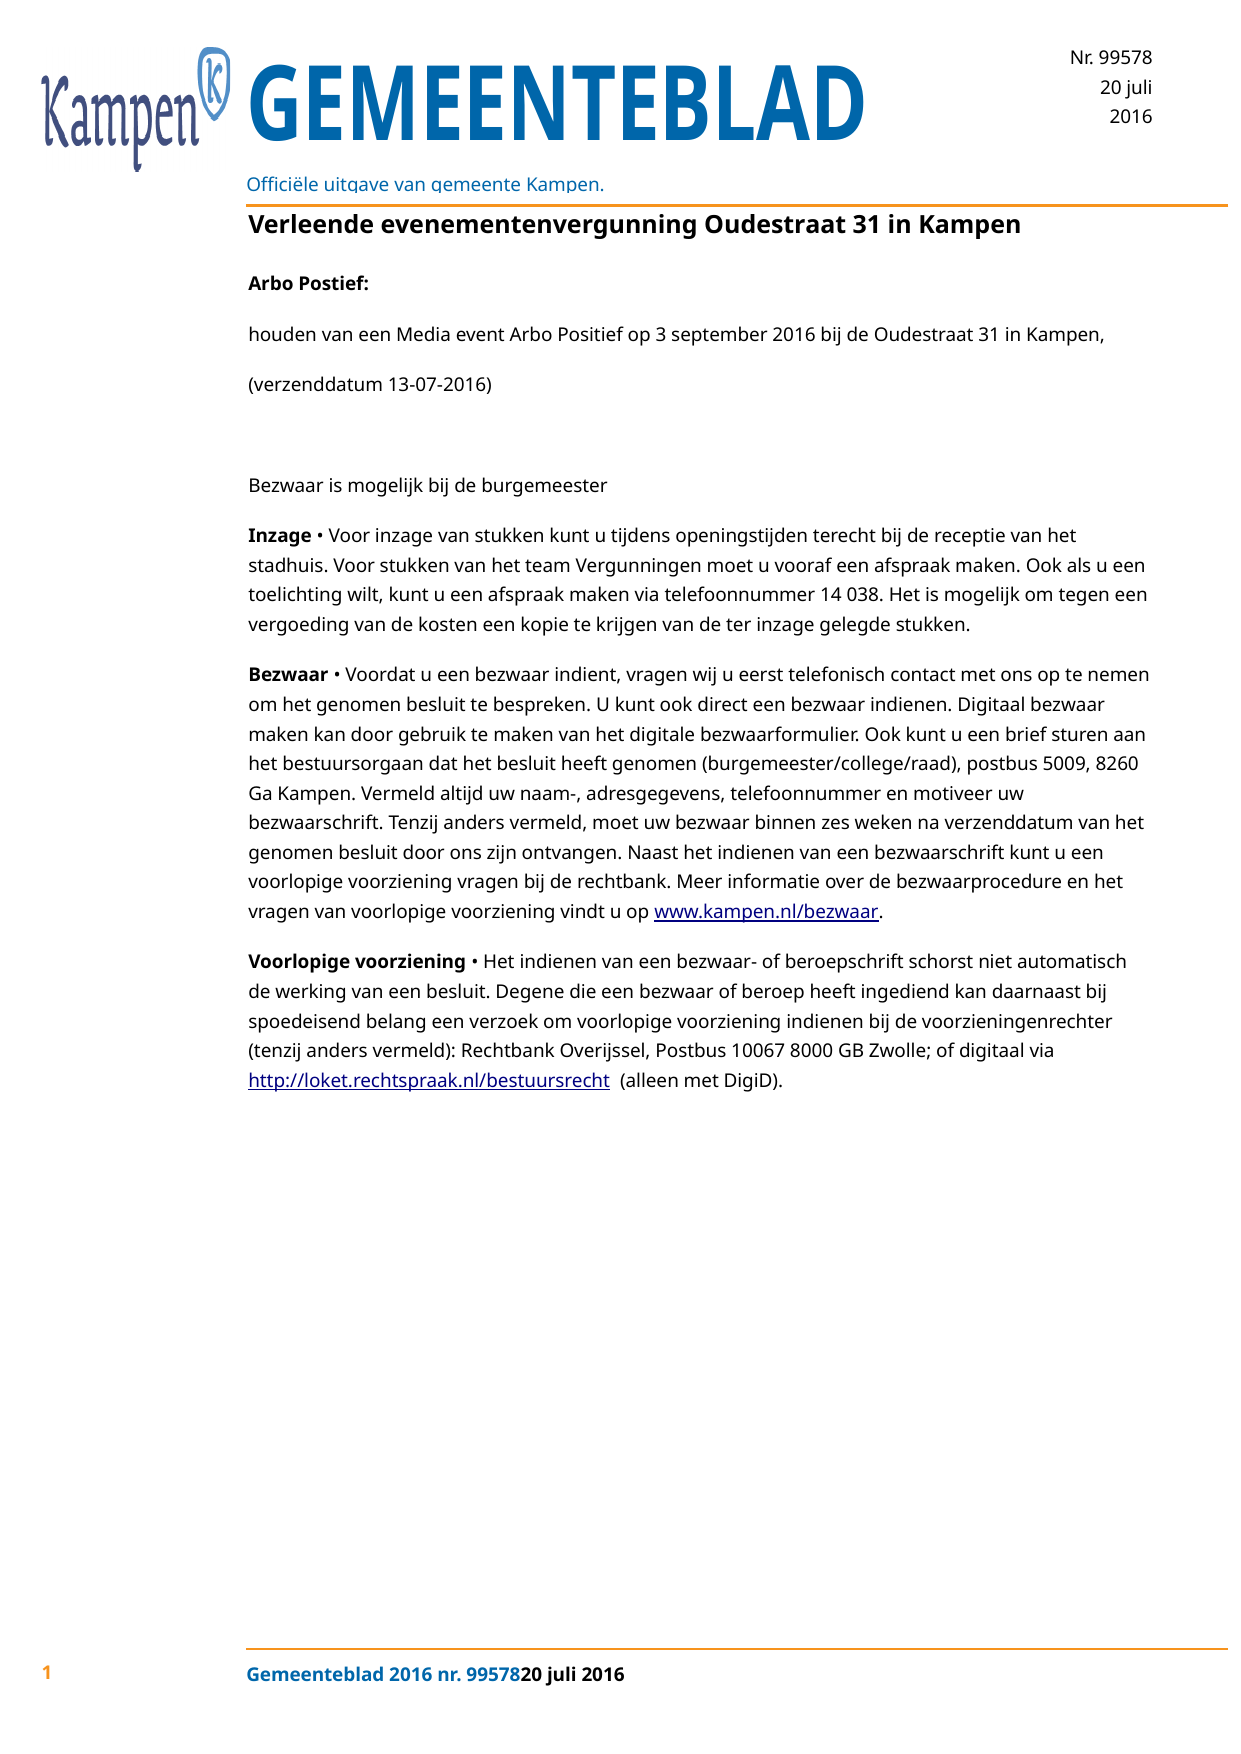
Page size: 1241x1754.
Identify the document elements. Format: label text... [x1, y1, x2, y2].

text Verleende evenementenvergunning Oudestraat 31 in Kampen [248, 207, 1152, 241]
text Voorlopige voorziening • Het indienen van een bezwaar- of beroepschrift schorst niet automatisch de werking van een besluit. Degene die een bezwaar of beroep heeft ingediend kan daarnaast bij spoedeisend belang een verzoek om voorlopige voorziening indienen bij de voorzieningenrechter (tenzij anders vermeld): Rechtbank Overijssel, Postbus 10067 8000 GB Zwolle; of digitaal via http://loket.rechtspraak.nl/bestuursrecht (alleen met DigiD). [248, 949, 1152, 1093]
text (verzenddatum 13-07-2016) [248, 371, 1152, 397]
text Inzage • Voor inzage van stukken kunt u tijdens openingstijden terecht bij de receptie van het stadhuis. Voor stukken van het team Vergunningen moet u vooraf een afspraak maken. Ook als u een toelichting wilt, kunt u een afspraak maken via telefoonnummer 14 038. Het is mogelijk om tegen een vergoeding van de kosten een kopie te krijgen van de ter inzage gelegde stukken. [248, 522, 1152, 637]
text houden van een Media event Arbo Positief op 3 september 2016 bij de Oudestraat 31 in Kampen, [248, 321, 1152, 346]
text Arbo Postief: [248, 270, 1152, 296]
picture [41, 47, 231, 172]
text Bezwaar • Voordat u een bezwaar indient, vragen wij u eerst telefonisch contact met ons op te nemen om het genomen besluit te bespreken. U kunt ook direct een bezwaar indienen. Digitaal bezwaar maken kan door gebruik te maken van het digitale bezwaarformulier. Ook kunt u een brief sturen aan het bestuursorgaan dat het besluit heeft genomen (burgemeester/college/raad), postbus 5009, 8260 Ga Kampen. Vermeld altijd uw naam-, adresgegevens, telefoonnummer en motiveer uw bezwaarschrift. Tenzij anders vermeld, moet uw bezwaar binnen zes weken na verzenddatum van het genomen besluit door ons zijn ontvangen. Naast het indienen van een bezwaarschrift kunt u een voorlopige voorziening vragen bij de rechtbank. Meer informatie over de bezwaarprocedure en het vragen van voorlopige voorziening vindt u op www.kampen.nl/bezwaar. [248, 662, 1152, 924]
text Bezwaar is mogelijk bij de burgemeester [248, 472, 1152, 498]
